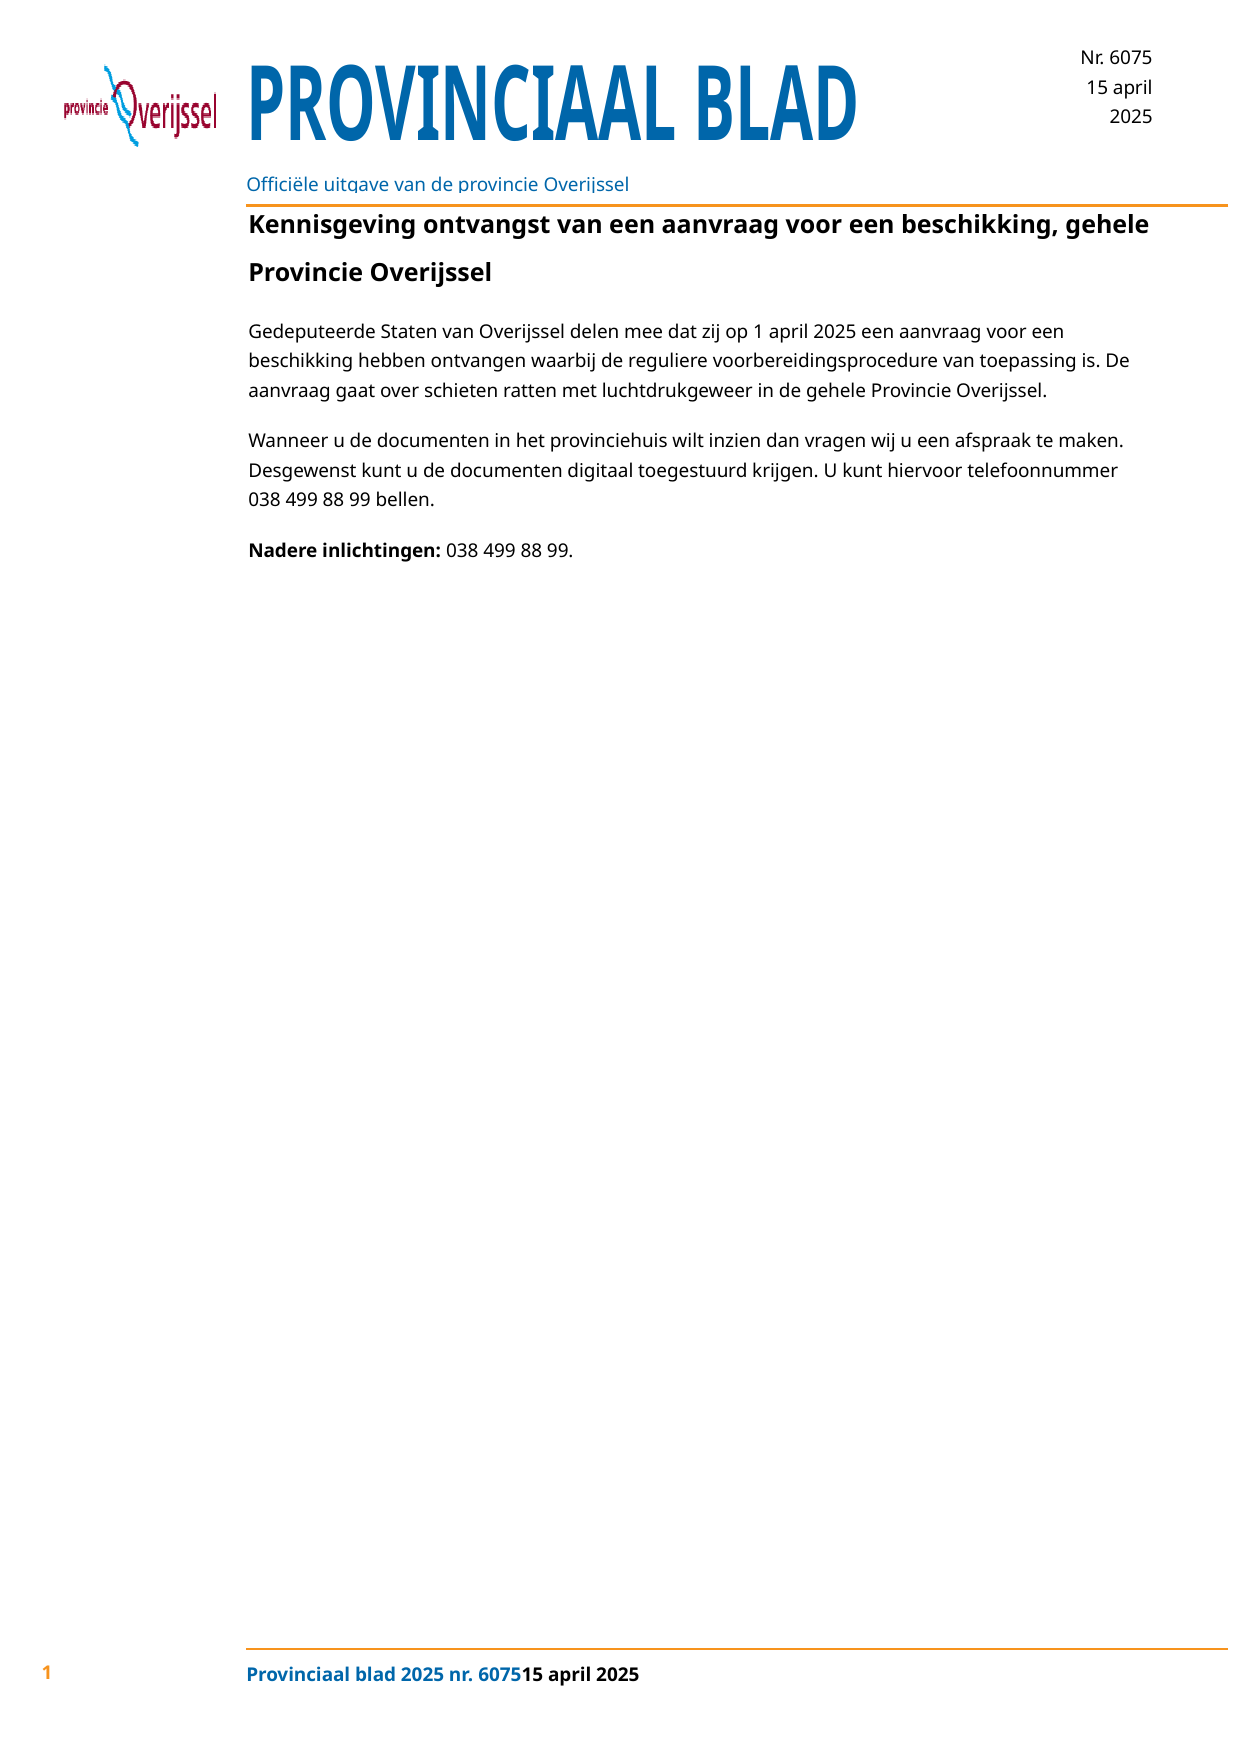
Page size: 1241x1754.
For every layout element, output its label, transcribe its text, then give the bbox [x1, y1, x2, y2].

text Gedeputeerde Staten van Overijssel delen mee dat zij op 1 april 2025 een aanvraag voor een beschikking hebben ontvangen waarbij de reguliere voorbereidingsprocedure van toepassing is. De aanvraag gaat over schieten ratten met luchtdrukgeweer in de gehele Provincie Overijssel. [248, 318, 1152, 403]
text Wanneer u de documenten in het provinciehuis wilt inzien dan vragen wij u een afspraak te maken. Desgewenst kunt u de documenten digitaal toegestuurd krijgen. U kunt hiervoor telefoonnummer 038 499 88 99 bellen. [248, 427, 1152, 512]
text Nadere inlichtingen: 038 499 88 99. [248, 537, 1152, 563]
picture [41, 47, 231, 172]
text Kennisgeving ontvangst van een aanvraag voor een beschikking, gehele Provincie Overijssel [248, 207, 1152, 288]
